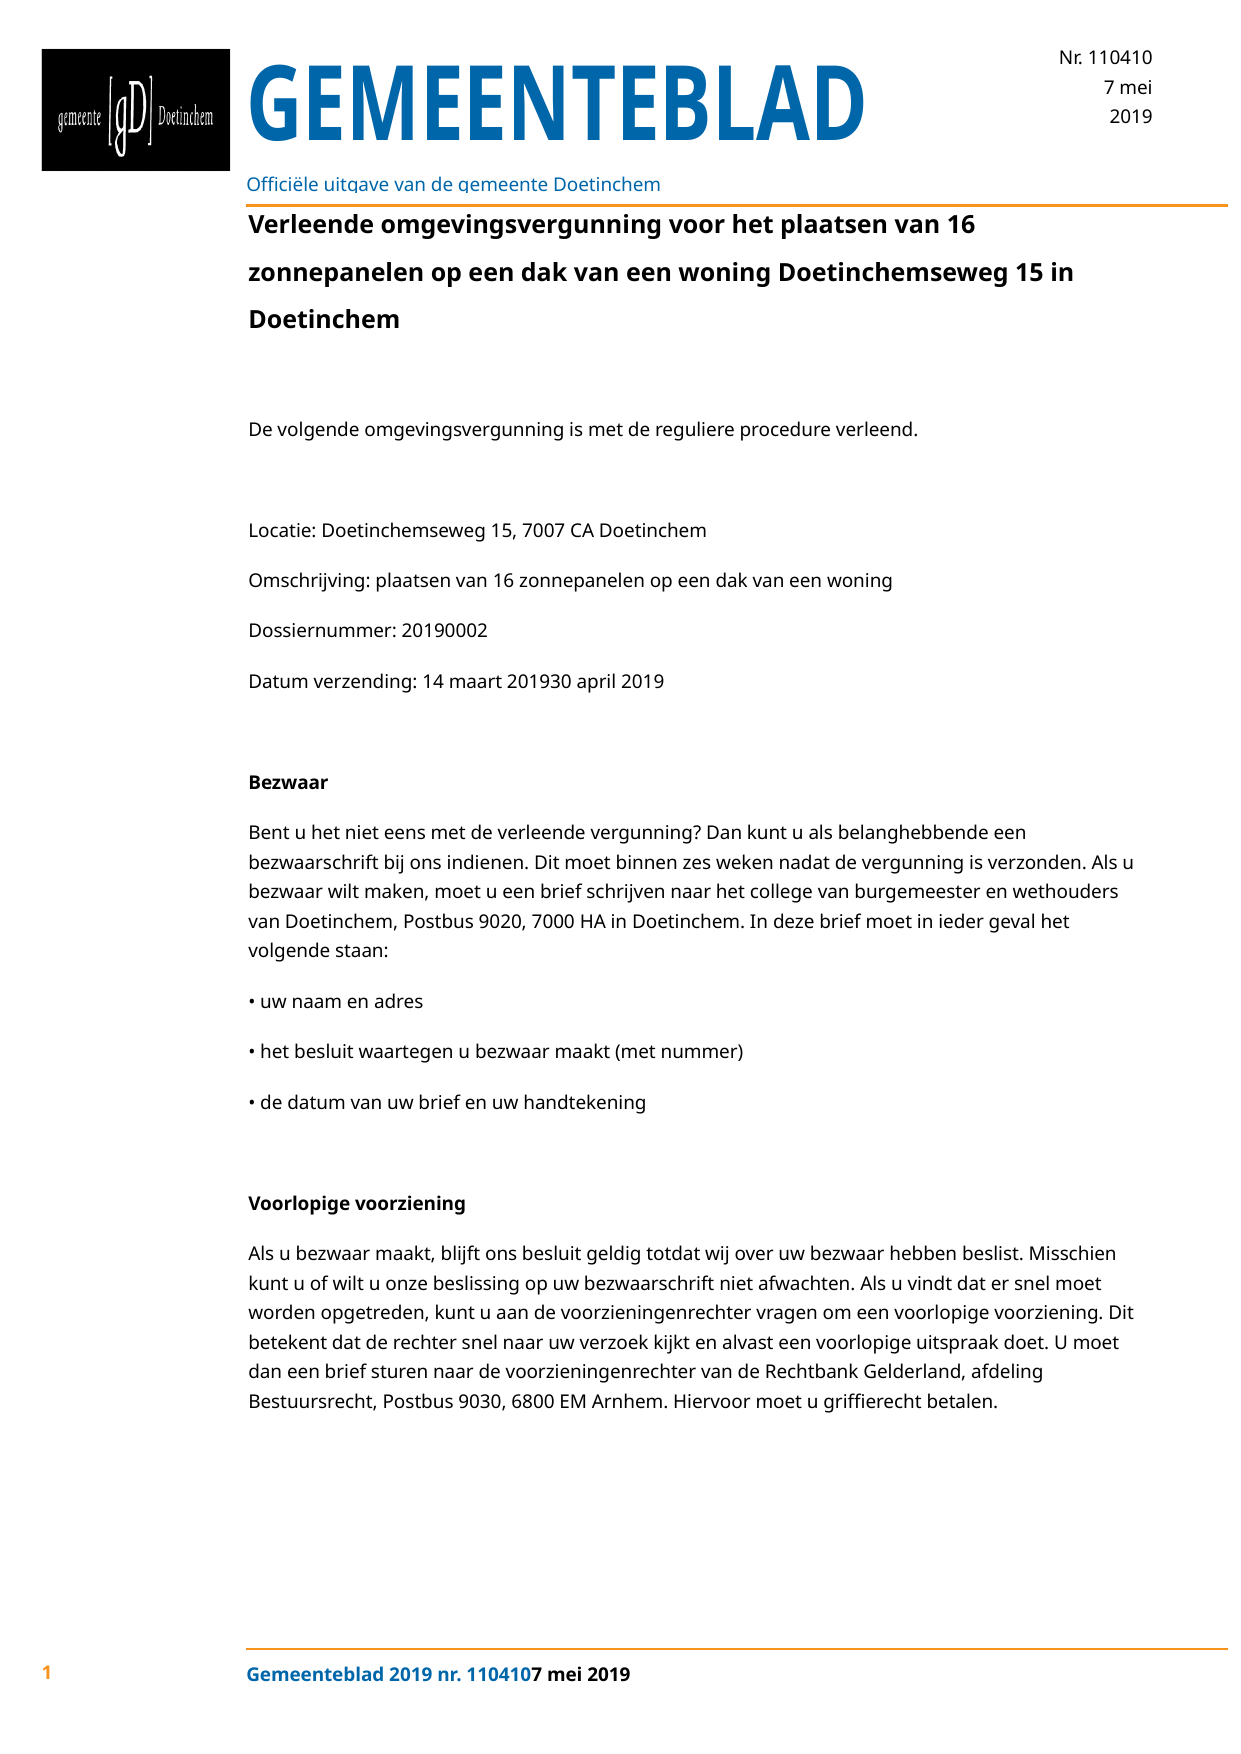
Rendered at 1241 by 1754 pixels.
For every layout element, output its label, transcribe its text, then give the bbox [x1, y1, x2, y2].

text Omschrijving: plaatsen van 16 zonnepanelen op een dak van een woning [248, 567, 1152, 593]
picture [41, 47, 231, 172]
text De volgende omgevingsvergunning is met de reguliere procedure verleend. [248, 416, 1152, 442]
text • uw naam en adres [248, 988, 1152, 1014]
text Verleende omgevingsvergunning voor het plaatsen van 16 zonnepanelen op een dak van een woning Doetinchemseweg 15 in Doetinchem [248, 207, 1152, 336]
text • het besluit waartegen u bezwaar maakt (met nummer) [248, 1038, 1152, 1064]
text Bezwaar [248, 769, 1152, 794]
text Dossiernummer: 20190002 [248, 618, 1152, 643]
text • de datum van uw brief en uw handtekening [248, 1089, 1152, 1114]
text Als u bezwaar maakt, blijft ons besluit geldig totdat wij over uw bezwaar hebben beslist. Misschien kunt u of wilt u onze beslissing op uw bezwaarschrift niet afwachten. Als u vindt dat er snel moet worden opgetreden, kunt u aan de voorzieningenrechter vragen om een voorlopige voorziening. Dit betekent dat de rechter snel naar uw verzoek kijkt en alvast een voorlopige uitspraak doet. U moet dan een brief sturen naar de voorzieningenrechter van de Rechtbank Gelderland, afdeling Bestuursrecht, Postbus 9030, 6800 EM Arnhem. Hiervoor moet u griffierecht betalen. [248, 1240, 1152, 1414]
text Voorlopige voorziening [248, 1190, 1152, 1215]
text Locatie: Doetinchemseweg 15, 7007 CA Doetinchem [248, 517, 1152, 542]
text Bent u het niet eens met de verleende vergunning? Dan kunt u als belanghebbende een bezwaarschrift bij ons indienen. Dit moet binnen zes weken nadat de vergunning is verzonden. Als u bezwaar wilt maken, moet u een brief schrijven naar het college van burgemeester en wethouders van Doetinchem, Postbus 9020, 7000 HA in Doetinchem. In deze brief moet in ieder geval het volgende staan: [248, 819, 1152, 963]
text Datum verzending: 14 maart 201930 april 2019 [248, 668, 1152, 694]
